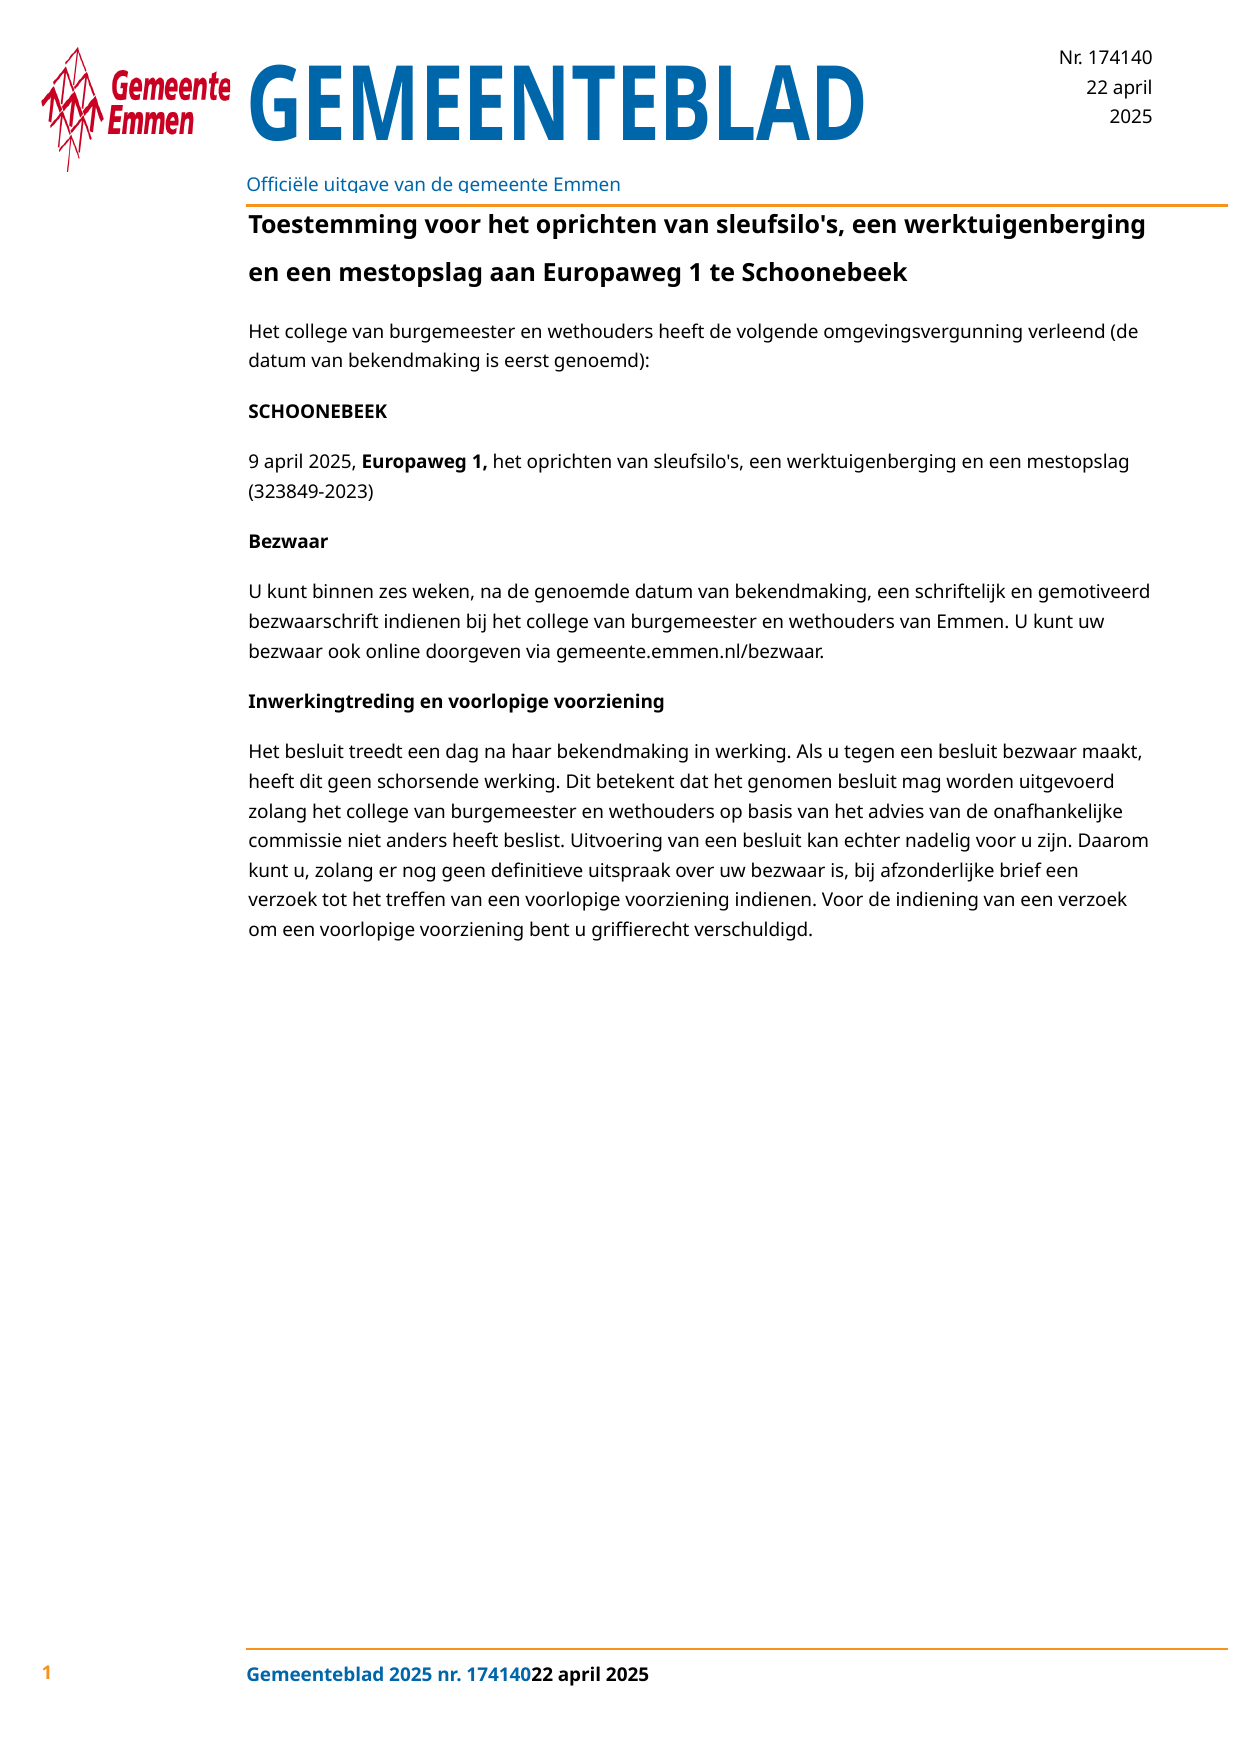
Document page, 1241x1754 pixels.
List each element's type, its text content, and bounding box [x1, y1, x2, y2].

text U kunt binnen zes weken, na de genoemde datum van bekendmaking, een schriftelijk en gemotiveerd bezwaarschrift indienen bij het college van burgemeester en wethouders van Emmen. U kunt uw bezwaar ook online doorgeven via gemeente.emmen.nl/bezwaar. [248, 579, 1152, 664]
text Toestemming voor het oprichten van sleufsilo's, een werktuigenberging en een mestopslag aan Europaweg 1 te Schoonebeek [248, 207, 1152, 288]
text Het besluit treedt een dag na haar bekendmaking in werking. Als u tegen een besluit bezwaar maakt, heeft dit geen schorsende werking. Dit betekent dat het genomen besluit mag worden uitgevoerd zolang het college van burgemeester en wethouders op basis van het advies van de onafhankelijke commissie niet anders heeft beslist. Uitvoering van een besluit kan echter nadelig voor u zijn. Daarom kunt u, zolang er nog geen definitieve uitspraak over uw bezwaar is, bij afzonderlijke brief een verzoek tot het treffen van een voorlopige voorziening indienen. Voor de indiening van een verzoek om een voorlopige voorziening bent u griffierecht verschuldigd. [248, 739, 1152, 942]
text SCHOONEBEEK [248, 398, 1152, 424]
text Inwerkingtreding en voorlopige voorziening [248, 688, 1152, 714]
text Het college van burgemeester en wethouders heeft de volgende omgevingsvergunning verleend (de datum van bekendmaking is eerst genoemd): [248, 318, 1152, 373]
text 9 april 2025, Europaweg 1, het oprichten van sleufsilo's, een werktuigenberging en een mestopslag (323849-2023) [248, 448, 1152, 504]
picture [41, 47, 231, 172]
text Bezwaar [248, 528, 1152, 554]
